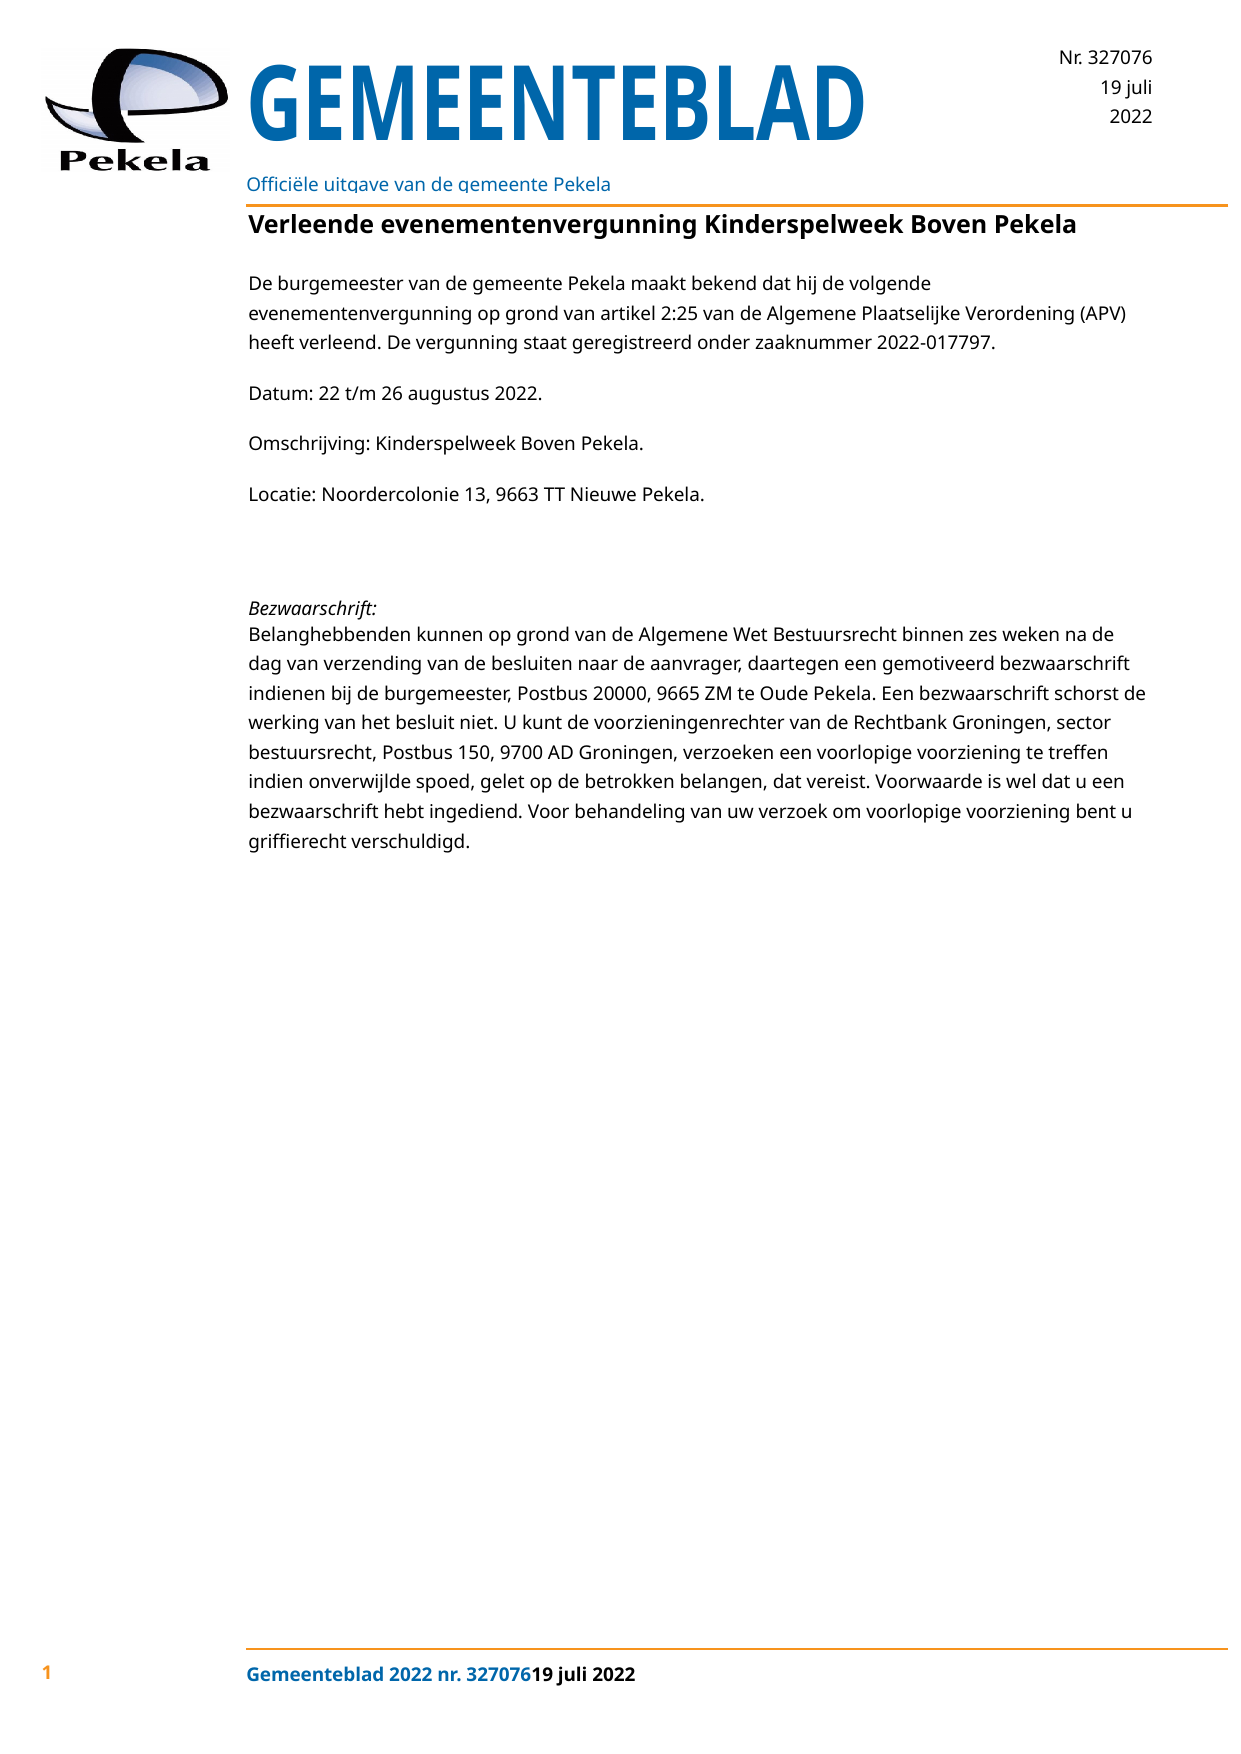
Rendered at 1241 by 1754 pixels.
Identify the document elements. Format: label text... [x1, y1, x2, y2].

picture [41, 47, 231, 172]
text Omschrijving: Kinderspelweek Boven Pekela. [248, 430, 1152, 456]
text Verleende evenementenvergunning Kinderspelweek Boven Pekela [248, 207, 1152, 241]
text Bezwaarschrift: [248, 595, 1152, 621]
text Locatie: Noordercolonie 13, 9663 TT Nieuwe Pekela. [248, 481, 1152, 506]
text Datum: 22 t/m 26 augustus 2022. [248, 380, 1152, 406]
text Belanghebbenden kunnen op grond van de Algemene Wet Bestuursrecht binnen zes weken na de dag van verzending van de besluiten naar de aanvrager, daartegen een gemotiveerd bezwaarschrift indienen bij de burgemeester, Postbus 20000, 9665 ZM te Oude Pekela. Een bezwaarschrift schorst de werking van het besluit niet. U kunt de voorzieningenrechter van de Rechtbank Groningen, sector bestuursrecht, Postbus 150, 9700 AD Groningen, verzoeken een voorlopige voorziening te treffen indien onverwijlde spoed, gelet op de betrokken belangen, dat vereist. Voorwaarde is wel dat u een bezwaarschrift hebt ingediend. Voor behandeling van uw verzoek om voorlopige voorziening bent u griffierecht verschuldigd. [248, 621, 1152, 854]
text De burgemeester van de gemeente Pekela maakt bekend dat hij de volgende evenementenvergunning op grond van artikel 2:25 van de Algemene Plaatselijke Verordening (APV) heeft verleend. De vergunning staat geregistreerd onder zaaknummer 2022-017797. [248, 270, 1152, 355]
